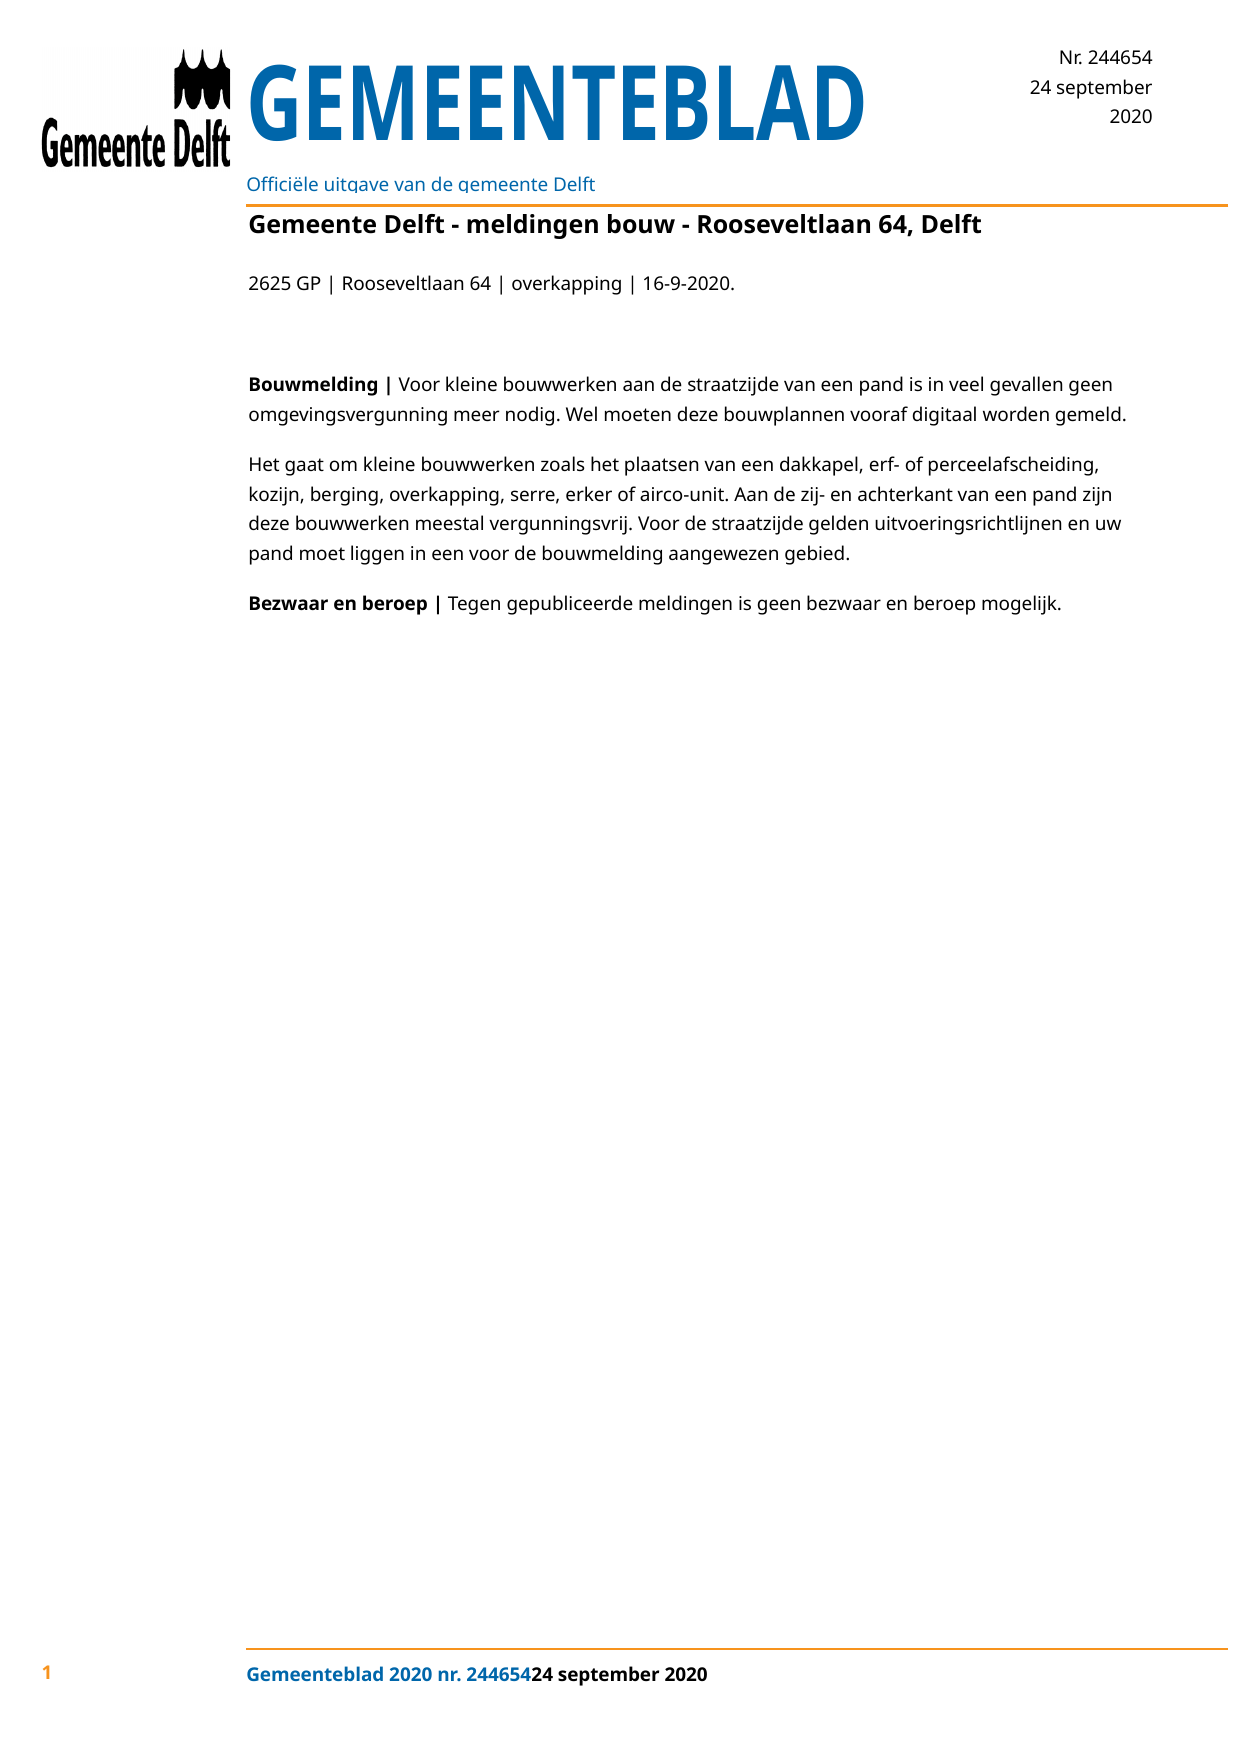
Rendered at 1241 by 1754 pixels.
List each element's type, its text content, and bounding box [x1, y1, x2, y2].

text Gemeente Delft - meldingen bouw - Rooseveltlaan 64, Delft [248, 207, 1152, 241]
text Bezwaar en beroep | Tegen gepubliceerde meldingen is geen bezwaar en beroep mogelijk. [248, 590, 1152, 616]
picture [41, 47, 231, 172]
text 2625 GP | Rooseveltlaan 64 | overkapping | 16-9-2020. [248, 270, 1152, 296]
text Bouwmelding | Voor kleine bouwwerken aan de straatzijde van een pand is in veel gevallen geen omgevingsvergunning meer nodig. Wel moeten deze bouwplannen vooraf digitaal worden gemeld. [248, 371, 1152, 426]
text Het gaat om kleine bouwwerken zoals het plaatsen van een dakkapel, erf- of perceelafscheiding, kozijn, berging, overkapping, serre, erker of airco-unit. Aan de zij- en achterkant van een pand zijn deze bouwwerken meestal vergunningsvrij. Voor de straatzijde gelden uitvoeringsrichtlijnen en uw pand moet liggen in een voor de bouwmelding aangewezen gebied. [248, 451, 1152, 566]
